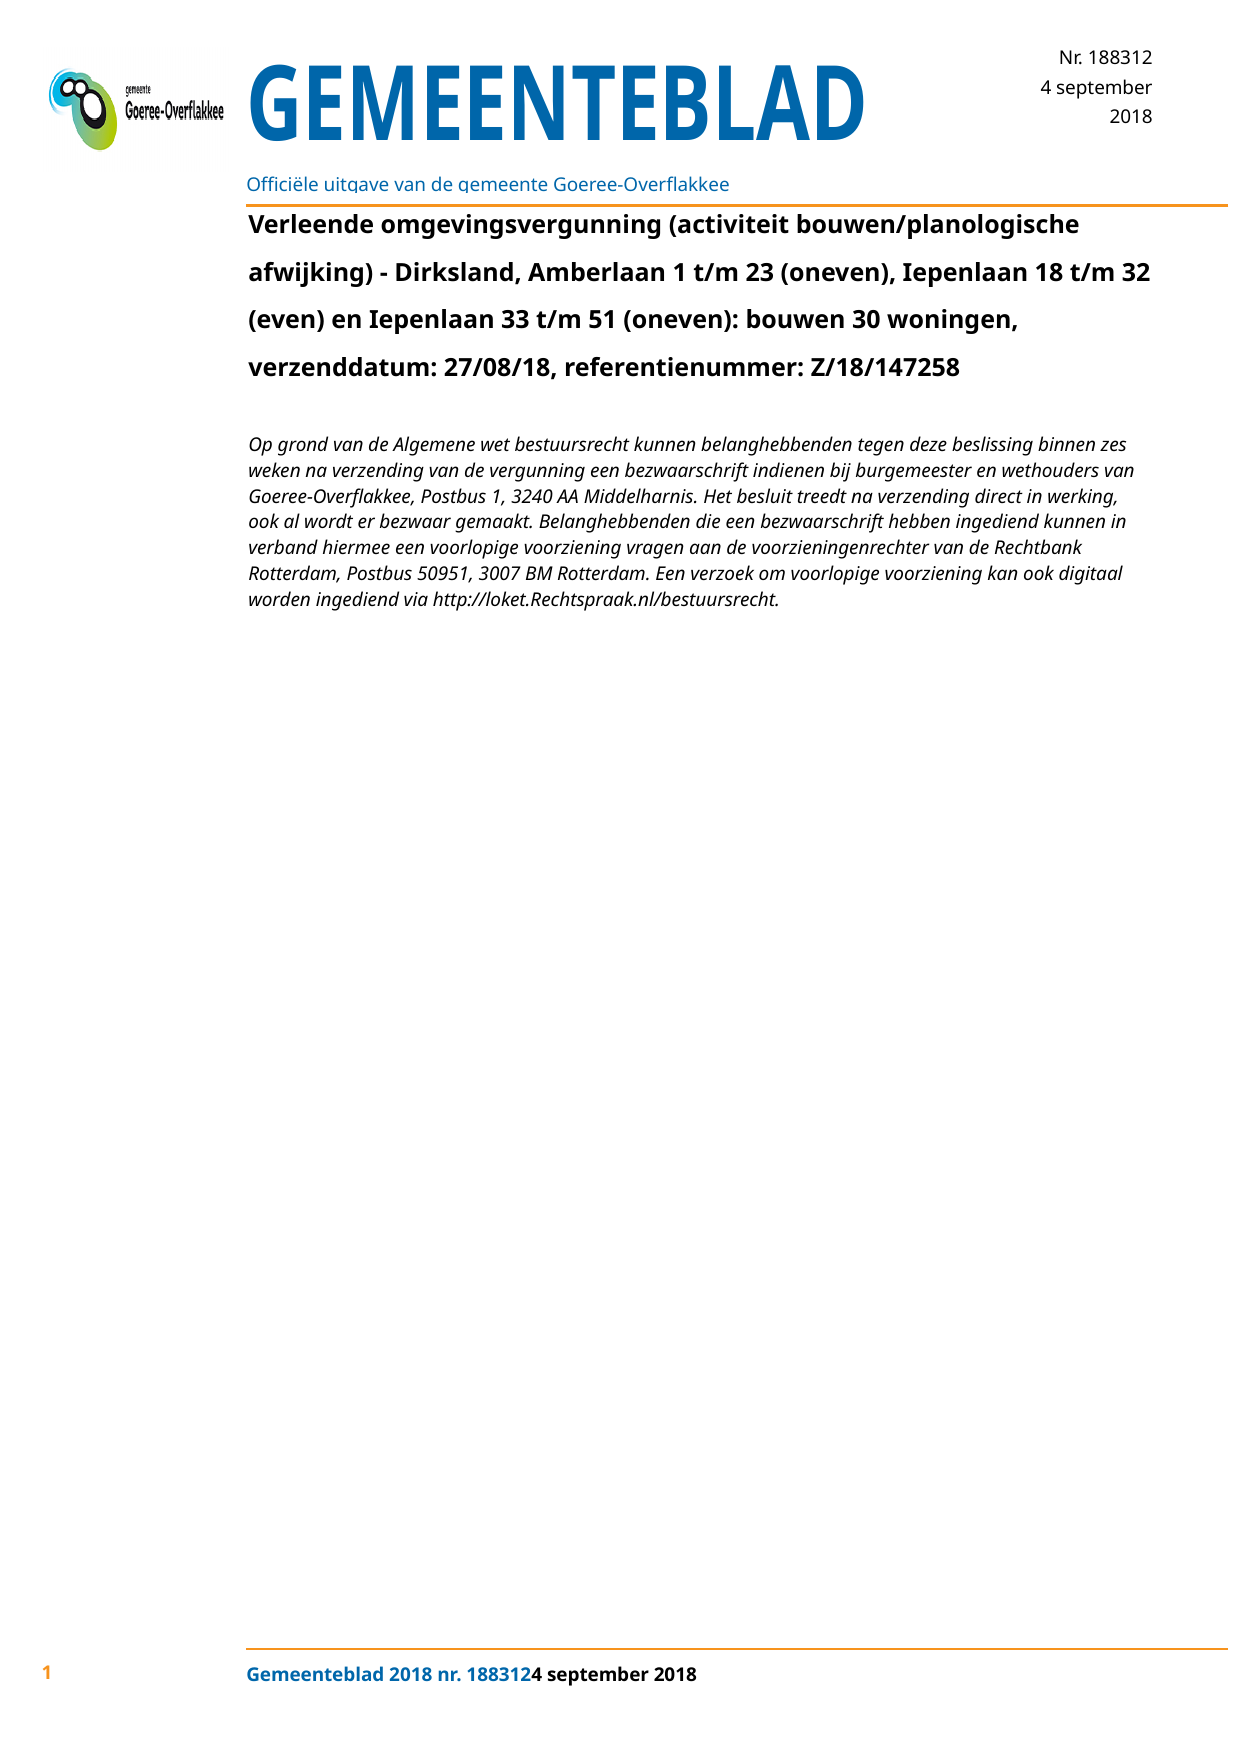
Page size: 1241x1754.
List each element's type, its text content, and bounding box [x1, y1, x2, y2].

text Verleende omgevingsvergunning (activiteit bouwen/planologische afwijking) - Dirksland, Amberlaan 1 t/m 23 (oneven), Iepenlaan 18 t/m 32 (even) en Iepenlaan 33 t/m 51 (oneven): bouwen 30 woningen, verzenddatum: 27/08/18, referentienummer: Z/18/147258 [248, 207, 1152, 384]
picture [41, 47, 231, 172]
text Op grond van de Algemene wet bestuursrecht kunnen belanghebbenden tegen deze beslissing binnen zes weken na verzending van de vergunning een bezwaarschrift indienen bij burgemeester en wethouders van Goeree-Overflakkee, Postbus 1, 3240 AA Middelharnis. Het besluit treedt na verzending direct in werking, ook al wordt er bezwaar gemaakt. Belanghebbenden die een bezwaarschrift hebben ingediend kunnen in verband hiermee een voorlopige voorziening vragen aan de voorzieningenrechter van de Rechtbank Rotterdam, Postbus 50951, 3007 BM Rotterdam. Een verzoek om voorlopige voorziening kan ook digitaal worden ingediend via http://loket.Rechtspraak.nl/bestuursrecht. [248, 431, 1152, 611]
